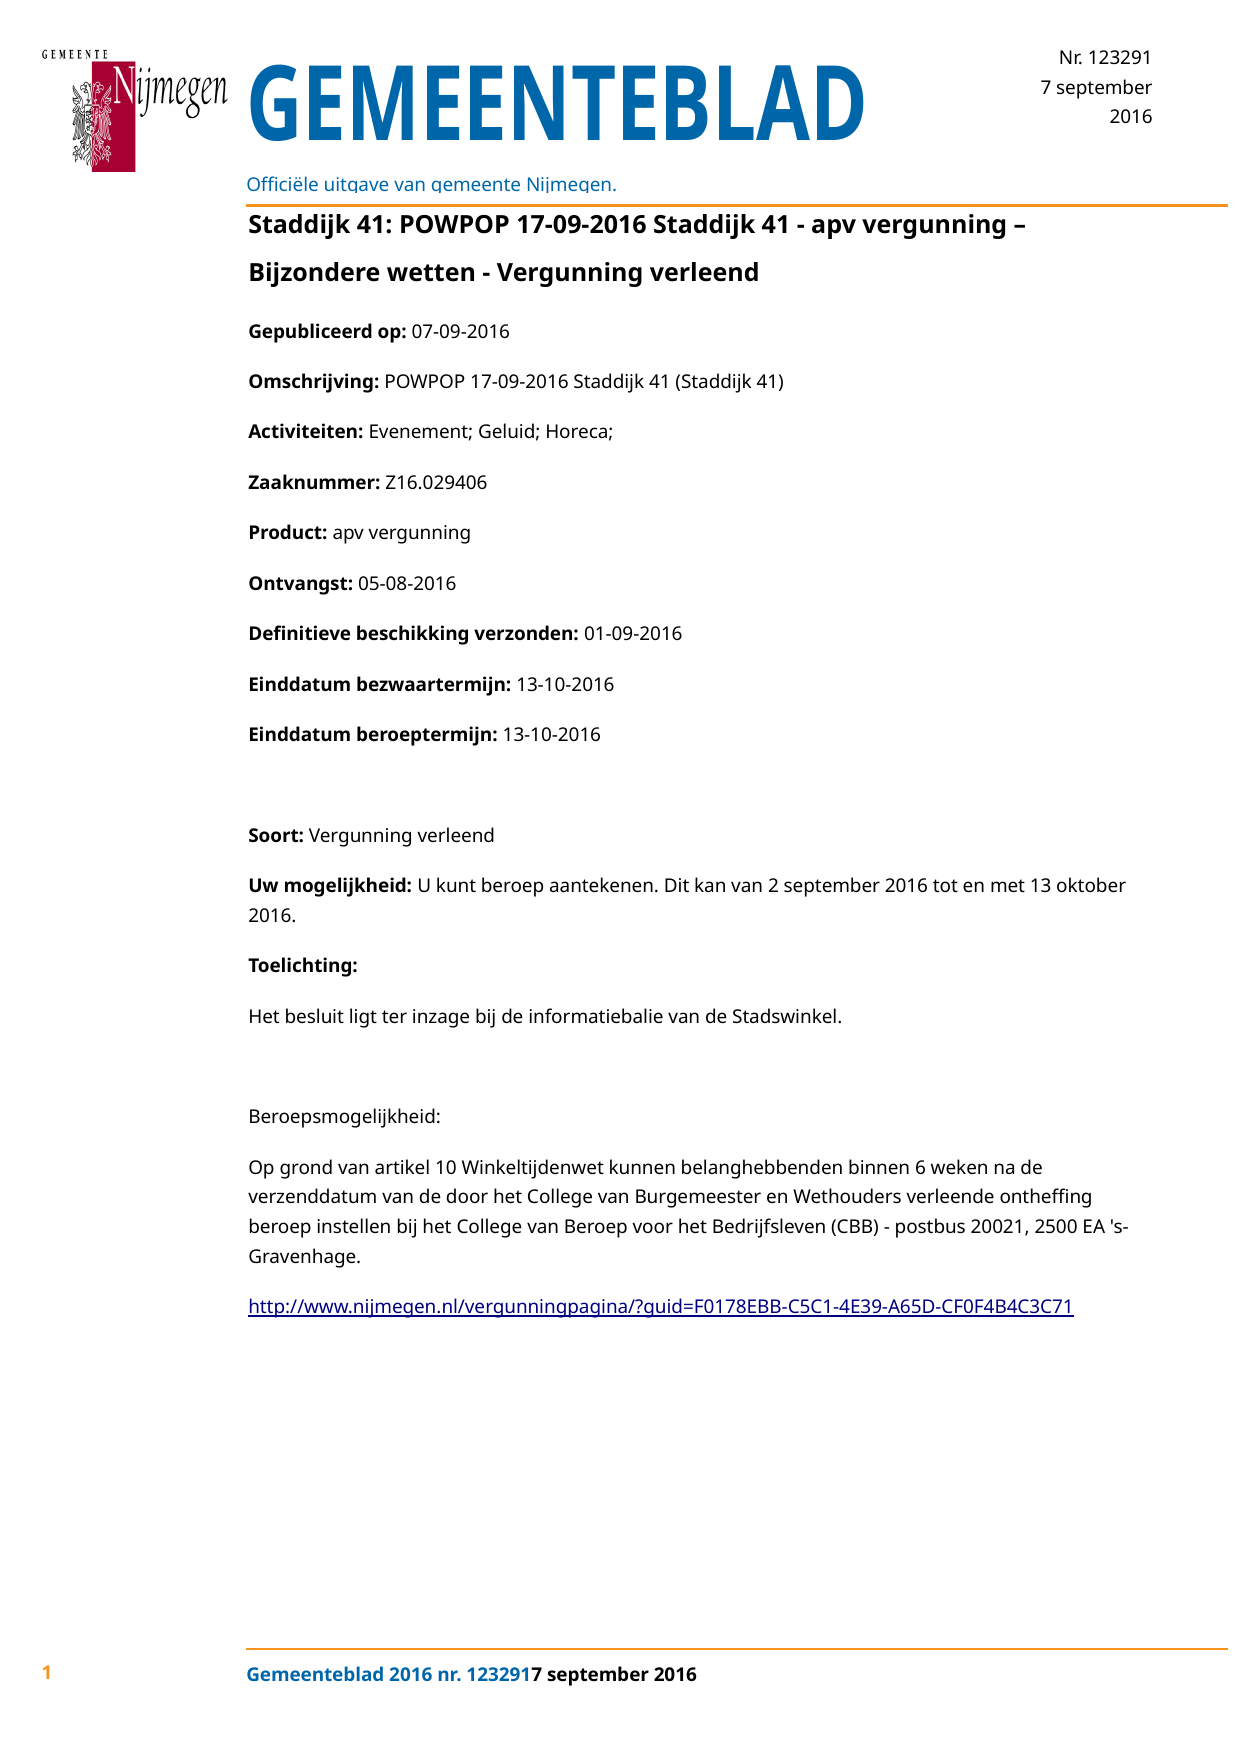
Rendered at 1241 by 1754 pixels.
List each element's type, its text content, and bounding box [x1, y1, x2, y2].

text Ontvangst: 05-08-2016 [248, 570, 1152, 596]
text Product: apv vergunning [248, 519, 1152, 545]
picture [41, 47, 231, 172]
text Activiteiten: Evenement; Geluid; Horeca; [248, 419, 1152, 444]
text Gepubliceerd op: 07-09-2016 [248, 318, 1152, 344]
text Uw mogelijkheid: U kunt beroep aantekenen. Dit kan van 2 september 2016 tot en met 13 oktober 2016. [248, 872, 1152, 928]
text Zaaknummer: Z16.029406 [248, 469, 1152, 495]
text http://www.nijmegen.nl/vergunningpagina/?guid=F0178EBB-C5C1-4E39-A65D-CF0F4B4C3C71 [248, 1293, 1152, 1319]
text Definitieve beschikking verzonden: 01-09-2016 [248, 620, 1152, 646]
text Beroepsmogelijkheid: [248, 1104, 1152, 1129]
text Soort: Vergunning verleend [248, 822, 1152, 848]
text Staddijk 41: POWPOP 17-09-2016 Staddijk 41 - apv vergunning – Bijzondere wetten - Vergunning verleend [248, 207, 1152, 288]
text Einddatum beroeptermijn: 13-10-2016 [248, 721, 1152, 747]
text Einddatum bezwaartermijn: 13-10-2016 [248, 671, 1152, 697]
text Op grond van artikel 10 Winkeltijdenwet kunnen belanghebbenden binnen 6 weken na de verzenddatum van de door het College van Burgemeester en Wethouders verleende ontheffing beroep instellen bij het College van Beroep voor het Bedrijfsleven (CBB) - postbus 20021, 2500 EA 's-Gravenhage. [248, 1154, 1152, 1269]
text Toelichting: [248, 952, 1152, 978]
text Het besluit ligt ter inzage bij de informatiebalie van de Stadswinkel. [248, 1003, 1152, 1029]
text Omschrijving: POWPOP 17-09-2016 Staddijk 41 (Staddijk 41) [248, 368, 1152, 394]
